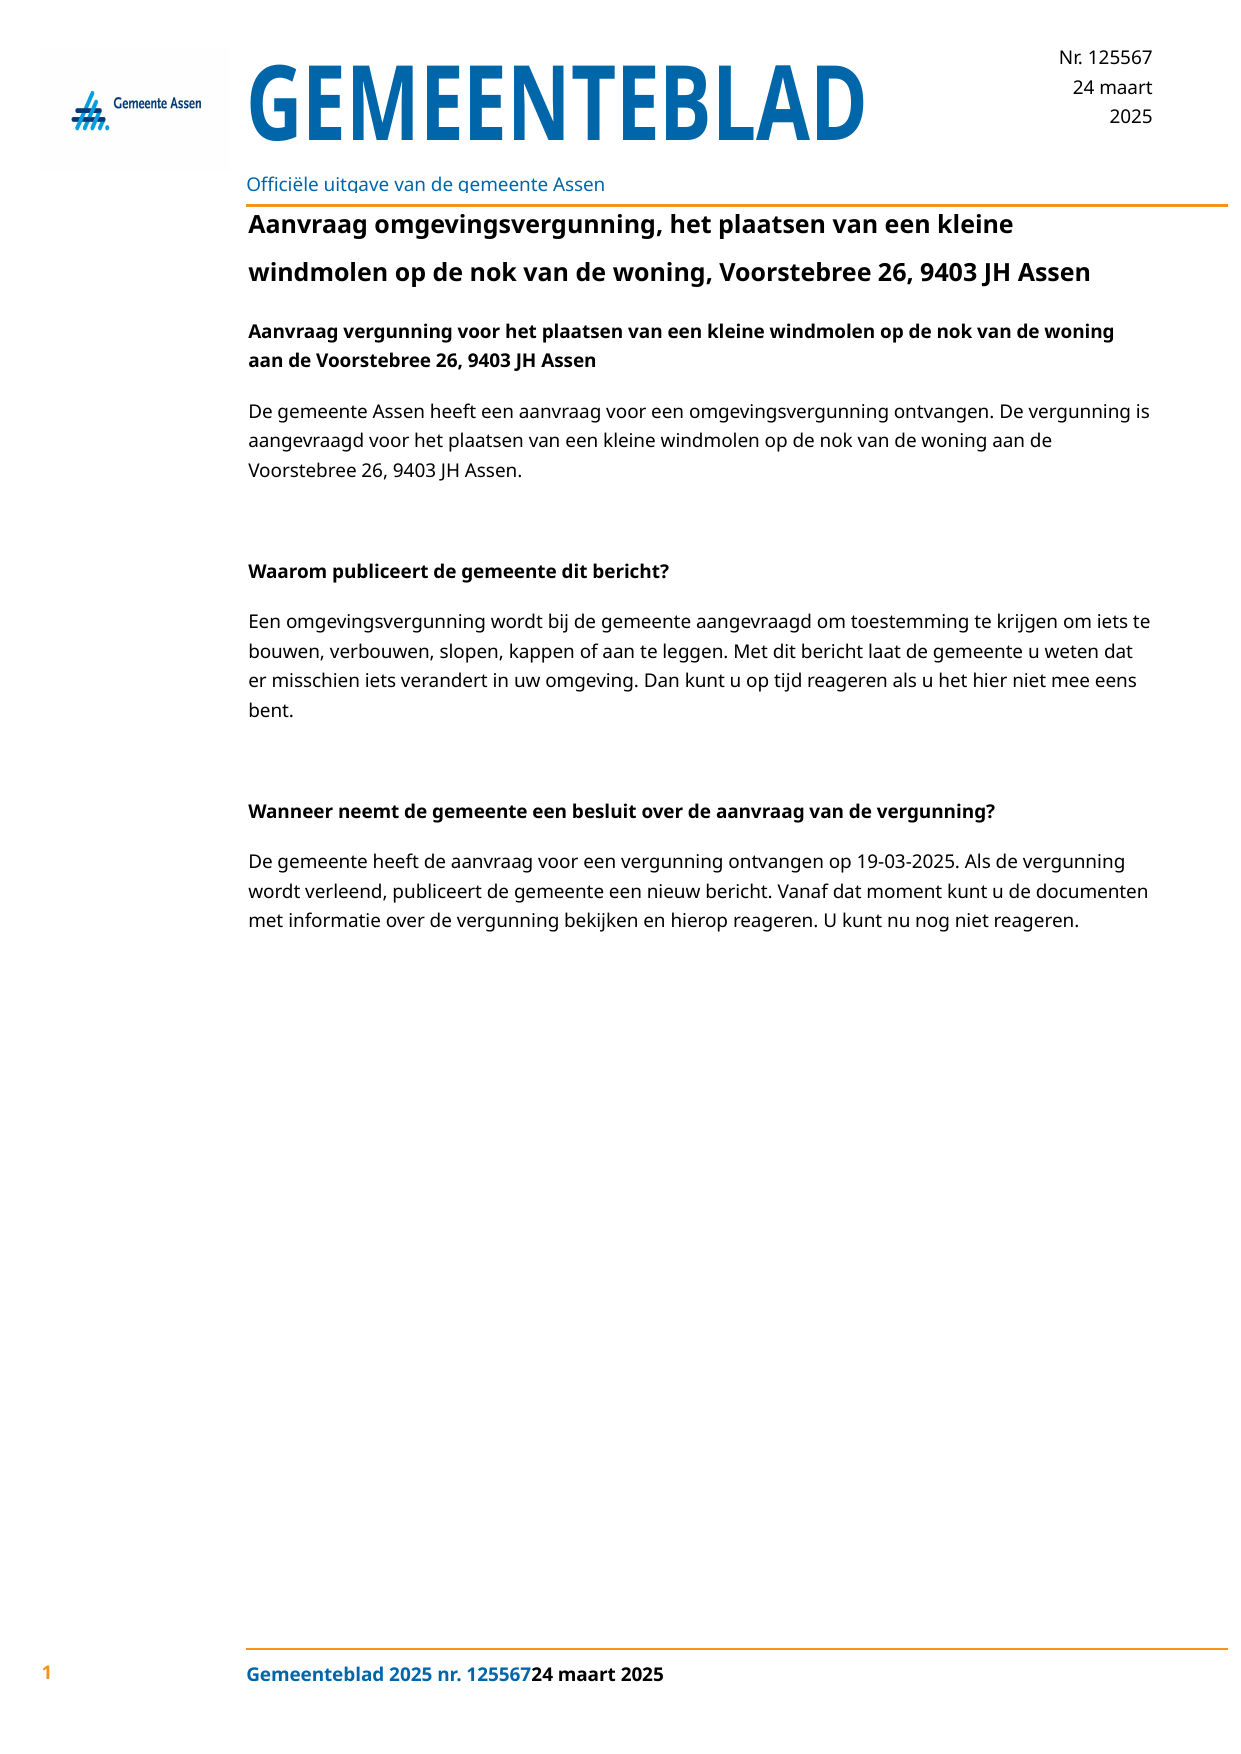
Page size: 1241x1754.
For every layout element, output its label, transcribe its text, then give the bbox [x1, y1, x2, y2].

text Aanvraag omgevingsvergunning, het plaatsen van een kleine windmolen op de nok van de woning, Voorstebree 26, 9403 JH Assen [248, 207, 1152, 288]
text De gemeente heeft de aanvraag voor een vergunning ontvangen op 19-03-2025. Als de vergunning wordt verleend, publiceert de gemeente een nieuw bericht. Vanaf dat moment kunt u de documenten met informatie over de vergunning bekijken en hierop reageren. U kunt nu nog niet reageren. [248, 848, 1152, 933]
text Waarom publiceert de gemeente dit bericht? [248, 558, 1152, 584]
picture [41, 47, 231, 172]
text Aanvraag vergunning voor het plaatsen van een kleine windmolen op de nok van de woning aan de Voorstebree 26, 9403 JH Assen [248, 318, 1152, 373]
text Een omgevingsvergunning wordt bij de gemeente aangevraagd om toestemming te krijgen om iets te bouwen, verbouwen, slopen, kappen of aan te leggen. Met dit bericht laat de gemeente u weten dat er misschien iets verandert in uw omgeving. Dan kunt u op tijd reageren als u het hier niet mee eens bent. [248, 608, 1152, 723]
text De gemeente Assen heeft een aanvraag voor een omgevingsvergunning ontvangen. De vergunning is aangevraagd voor het plaatsen van een kleine windmolen op de nok van de woning aan de Voorstebree 26, 9403 JH Assen. [248, 398, 1152, 483]
text Wanneer neemt de gemeente een besluit over de aanvraag van de vergunning? [248, 798, 1152, 824]
